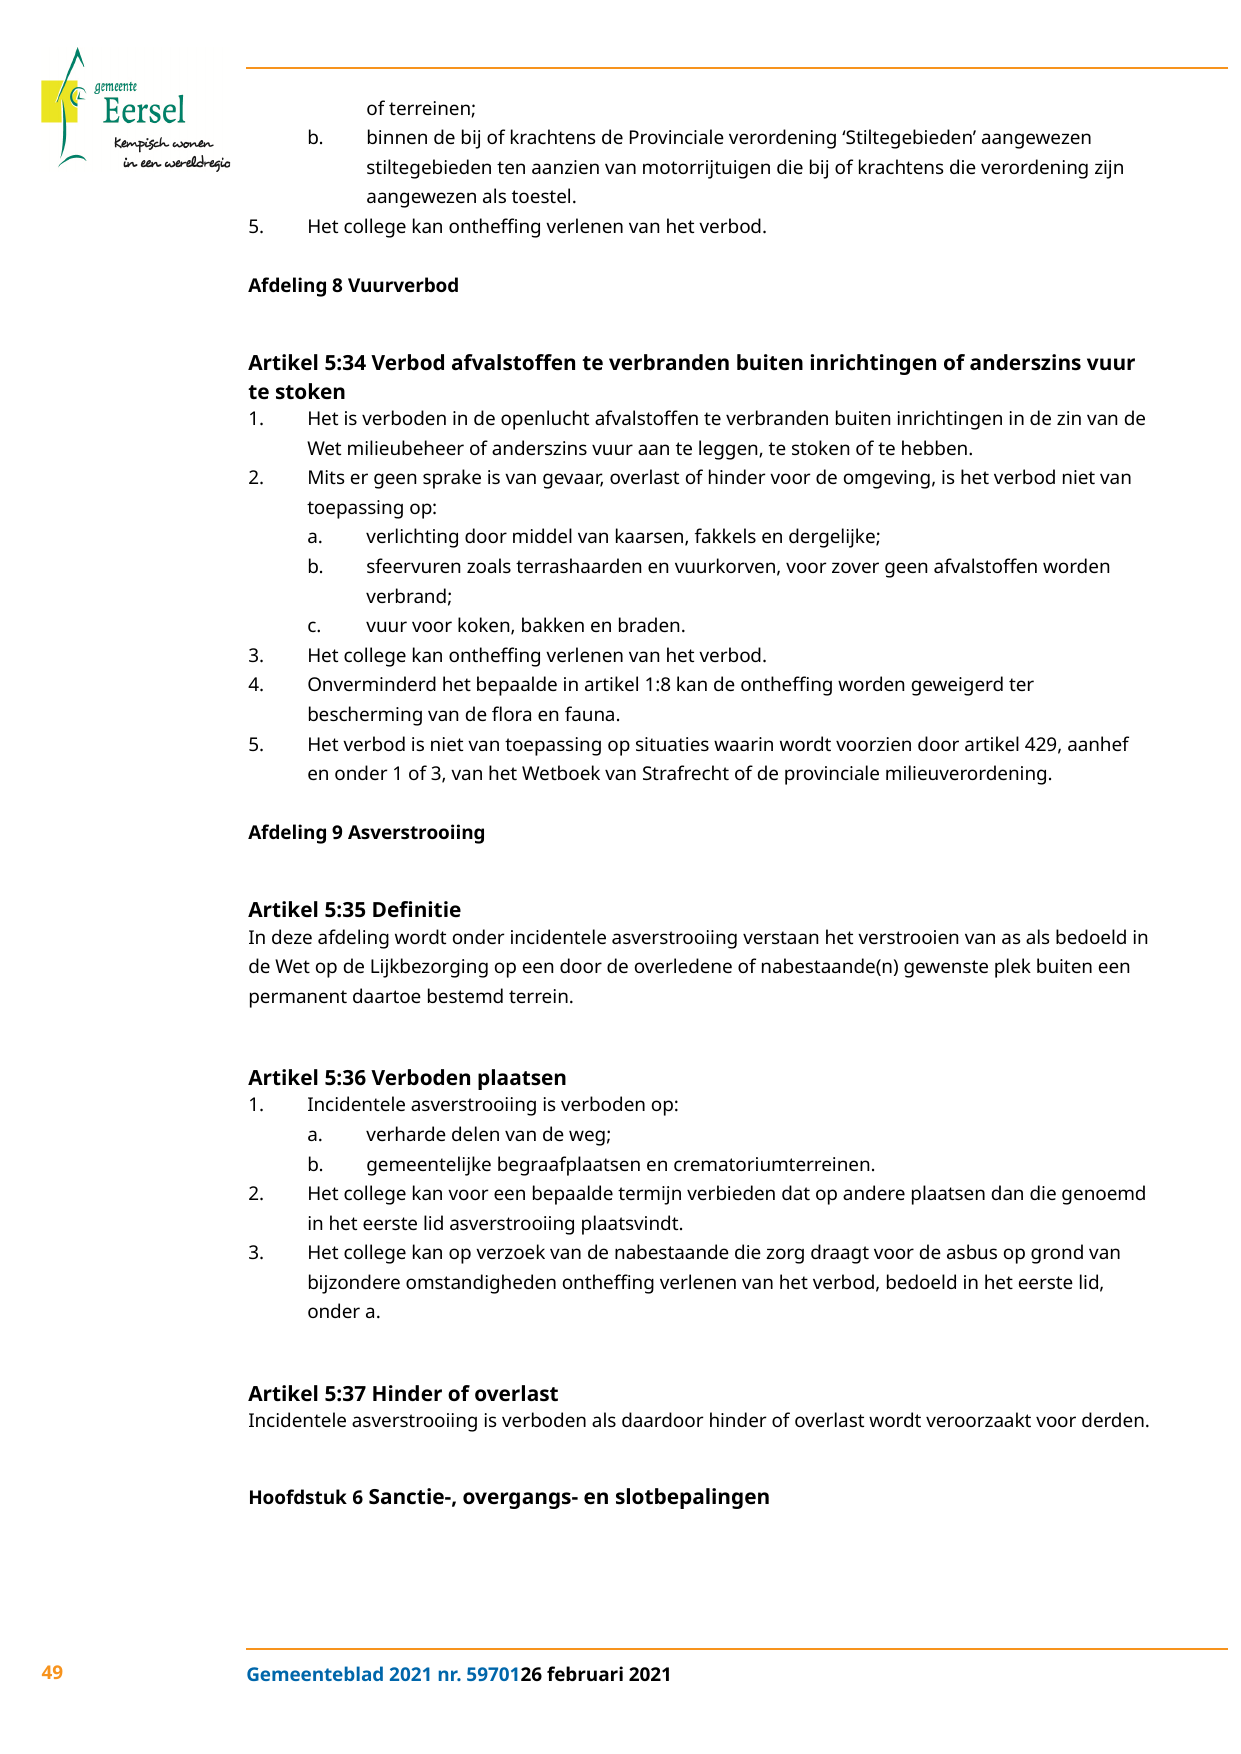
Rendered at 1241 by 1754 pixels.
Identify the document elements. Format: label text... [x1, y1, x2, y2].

list verharde delen van de weg; [307, 1121, 1152, 1147]
list Incidentele asverstrooiing is verboden op: [248, 1092, 1152, 1117]
picture [41, 47, 231, 172]
list Mits er geen sprake is van gevaar, overlast of hinder voor de omgeving, is het verbod niet van toepassing op: [248, 464, 1152, 520]
list Het college kan voor een bepaalde termijn verbieden dat op andere plaatsen dan die genoemd in het eerste lid asverstrooiing plaatsvindt. [248, 1180, 1152, 1236]
list vuur voor koken, bakken en braden. [307, 612, 1152, 638]
list Het is verboden in de openlucht afvalstoffen te verbranden buiten inrichtingen in de zin van de Wet milieubeheer of anderszins vuur aan te leggen, te stoken of te hebben. [248, 405, 1152, 461]
list gemeentelijke begraafplaatsen en crematoriumterreinen. [307, 1151, 1152, 1177]
list Het college kan ontheffing verlenen van het verbod. [248, 213, 1152, 239]
text Afdeling 9 Asverstrooiing [248, 819, 1152, 845]
list verlichting door middel van kaarsen, fakkels en dergelijke; [307, 524, 1152, 549]
text Afdeling 8 Vuurverbod [248, 272, 1152, 298]
text Incidentele asverstrooiing is verboden als daardoor hinder of overlast wordt veroorzaakt voor derden. [248, 1407, 1152, 1433]
text In deze afdeling wordt onder incidentele asverstrooiing verstaan het verstrooien van as als bedoeld in de Wet op de Lijkbezorging op een door de overledene of nabestaande(n) gewenste plek buiten een permanent daartoe bestemd terrein. [248, 924, 1152, 1009]
list sfeervuren zoals terrashaarden en vuurkorven, voor zover geen afvalstoffen worden verbrand; [307, 553, 1152, 608]
text Artikel 5:37 Hinder of overlast [248, 1379, 1152, 1407]
text Artikel 5:35 Definitie [248, 896, 1152, 924]
text Hoofdstuk 6 Sanctie-, overgangs- en slotbepalingen [248, 1482, 1152, 1511]
list Het college kan ontheffing verlenen van het verbod. [248, 642, 1152, 668]
list Het verbod is niet van toepassing op situaties waarin wordt voorzien door artikel 429, aanhef en onder 1 of 3, van het Wetboek van Strafrecht of de provinciale milieuverordening. [248, 731, 1152, 786]
text Artikel 5:34 Verbod afvalstoffen te verbranden buiten inrichtingen of anderszins vuur te stoken [248, 348, 1152, 405]
list Onverminderd het bepaalde in artikel 1:8 kan de ontheffing worden geweigerd ter bescherming van de flora en fauna. [248, 672, 1152, 727]
list binnen de bij of krachtens de Provinciale verordening ‘Stiltegebieden’ aangewezen stiltegebieden ten aanzien van motorrijtuigen die bij of krachtens die verordening zijn aangewezen als toestel. [307, 124, 1152, 209]
text Artikel 5:36 Verboden plaatsen [248, 1063, 1152, 1092]
list Het college kan op verzoek van de nabestaande die zorg draagt voor de asbus op grond van bijzondere omstandigheden ontheffing verlenen van het verbod, bedoeld in het eerste lid, onder a. [248, 1239, 1152, 1324]
list of terreinen; [307, 95, 1152, 121]
